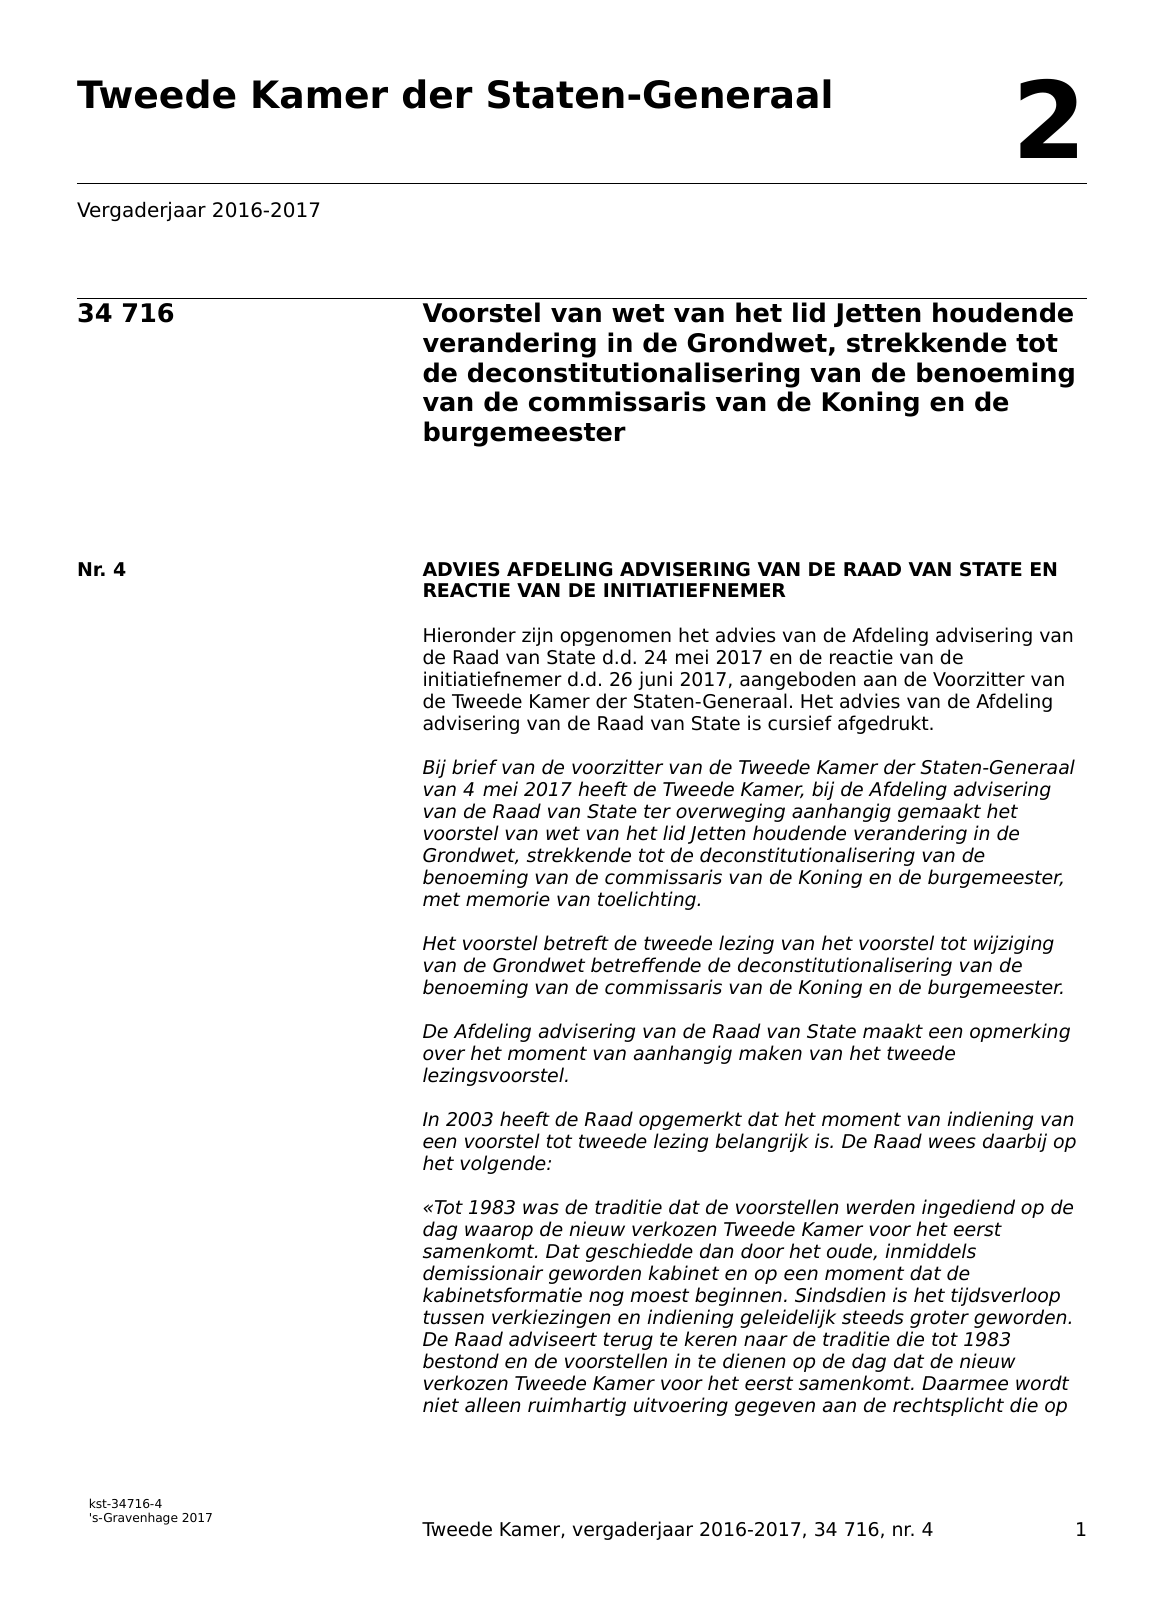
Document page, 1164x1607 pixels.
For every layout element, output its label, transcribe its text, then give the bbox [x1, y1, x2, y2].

text Het voorstel betreft de tweede lezing van het voorstel tot wijziging van de Grondwet betreffende de deconstitutionalisering van de benoeming van de commissaris van de Koning en de burgemeester. [422, 933, 1087, 999]
text Bij brief van de voorzitter van de Tweede Kamer der Staten-Generaal van 4 mei 2017 heeft de Tweede Kamer, bij de Afdeling advisering van de Raad van State ter overweging aanhangig gemaakt het voorstel van wet van het lid Jetten houdende verandering in de Grondwet, strekkende tot de deconstitutionalisering van de benoeming van de commissaris van de Koning en de burgemeester, met memorie van toelichting. [422, 757, 1087, 911]
table_header Tweede Kamer der Staten-Generaal [77, 59, 886, 183]
table_cell Vergaderjaar 2016-2017 [77, 184, 1087, 298]
subtitle Nr. 4 ADVIES AFDELING ADVISERING VAN DE RAAD VAN STATE EN REACTIE VAN DE INITIATIEFNEMER [77, 558, 1087, 602]
subtitle 34 716 Voorstel van wet van het lid Jetten houdende verandering in de Grondwet, strekkende tot de deconstitutionalisering van de benoeming van de commissaris van de Koning en de burgemeester [77, 299, 1087, 447]
text kst-34716-4 [88, 1497, 323, 1511]
text Hieronder zijn opgenomen het advies van de Afdeling advisering van de Raad van State d.d. 24 mei 2017 en de reactie van de initiatiefnemer d.d. 26 juni 2017, aangeboden aan de Voorzitter van de Tweede Kamer der Staten-Generaal. Het advies van de Afdeling advisering van de Raad van State is cursief afgedrukt. [422, 624, 1087, 734]
text In 2003 heeft de Raad opgemerkt dat het moment van indiening van een voorstel tot tweede lezing belangrijk is. De Raad wees daarbij op het volgende: [422, 1109, 1087, 1175]
text De Afdeling advisering van de Raad van State maakt een opmerking over het moment van aanhangig maken van het tweede lezingsvoorstel. [422, 1021, 1087, 1087]
table_header 2 [886, 59, 1087, 183]
text 's-Gravenhage 2017 [88, 1511, 323, 1525]
text «Tot 1983 was de traditie dat de voorstellen werden ingediend op de dag waarop de nieuw verkozen Tweede Kamer voor het eerst samenkomt. Dat geschiedde dan door het oude, inmiddels demissionair geworden kabinet en op een moment dat de kabinetsformatie nog moest beginnen. Sindsdien is het tijdsverloop tussen verkiezingen en indiening geleidelijk steeds groter geworden. De Raad adviseert terug te keren naar de traditie die tot 1983 bestond en de voorstellen in te dienen op de dag dat de nieuw verkozen Tweede Kamer voor het eerst samenkomt. Daarmee wordt niet alleen ruimhartig uitvoering gegeven aan de rechtsplicht die op [422, 1197, 1087, 1417]
